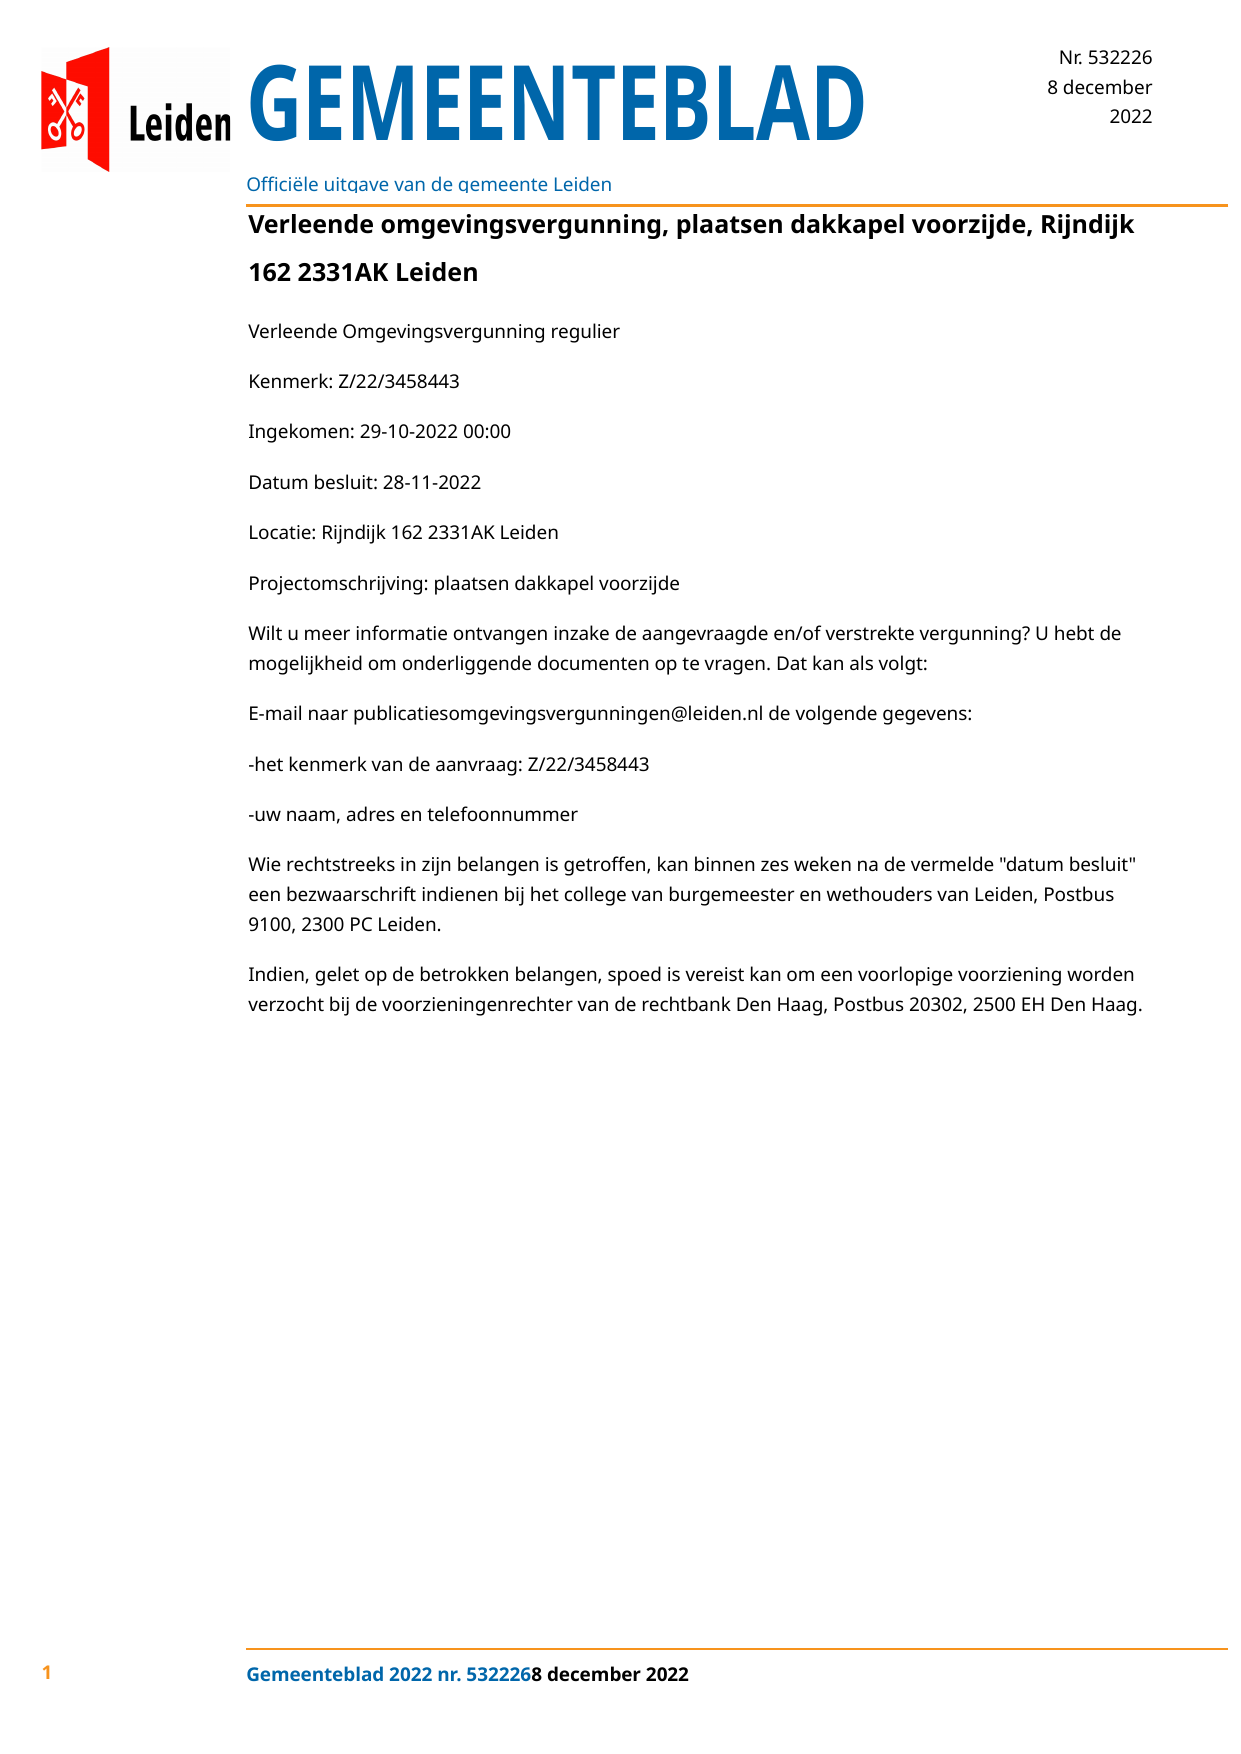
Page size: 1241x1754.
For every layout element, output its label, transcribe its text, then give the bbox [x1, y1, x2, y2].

text -het kenmerk van de aanvraag: Z/22/3458443 [248, 751, 1152, 777]
text -uw naam, adres en telefoonnummer [248, 801, 1152, 827]
text Verleende Omgevingsvergunning regulier [248, 318, 1152, 344]
text Kenmerk: Z/22/3458443 [248, 368, 1152, 394]
text E-mail naar publicatiesomgevingsvergunningen@leiden.nl de volgende gegevens: [248, 700, 1152, 726]
text Verleende omgevingsvergunning, plaatsen dakkapel voorzijde, Rijndijk 162 2331AK Leiden [248, 207, 1152, 288]
text Wie rechtstreeks in zijn belangen is getroffen, kan binnen zes weken na de vermelde "datum besluit" een bezwaarschrift indienen bij het college van burgemeester en wethouders van Leiden, Postbus 9100, 2300 PC Leiden. [248, 852, 1152, 937]
picture [41, 47, 231, 172]
text Datum besluit: 28-11-2022 [248, 469, 1152, 495]
text Projectomschrijving: plaatsen dakkapel voorzijde [248, 570, 1152, 596]
text Indien, gelet op de betrokken belangen, spoed is vereist kan om een voorlopige voorziening worden verzocht bij de voorzieningenrechter van de rechtbank Den Haag, Postbus 20302, 2500 EH Den Haag. [248, 961, 1152, 1017]
text Locatie: Rijndijk 162 2331AK Leiden [248, 519, 1152, 545]
text Wilt u meer informatie ontvangen inzake de aangevraagde en/of verstrekte vergunning? U hebt de mogelijkheid om onderliggende documenten op te vragen. Dat kan als volgt: [248, 620, 1152, 676]
text Ingekomen: 29-10-2022 00:00 [248, 419, 1152, 444]
